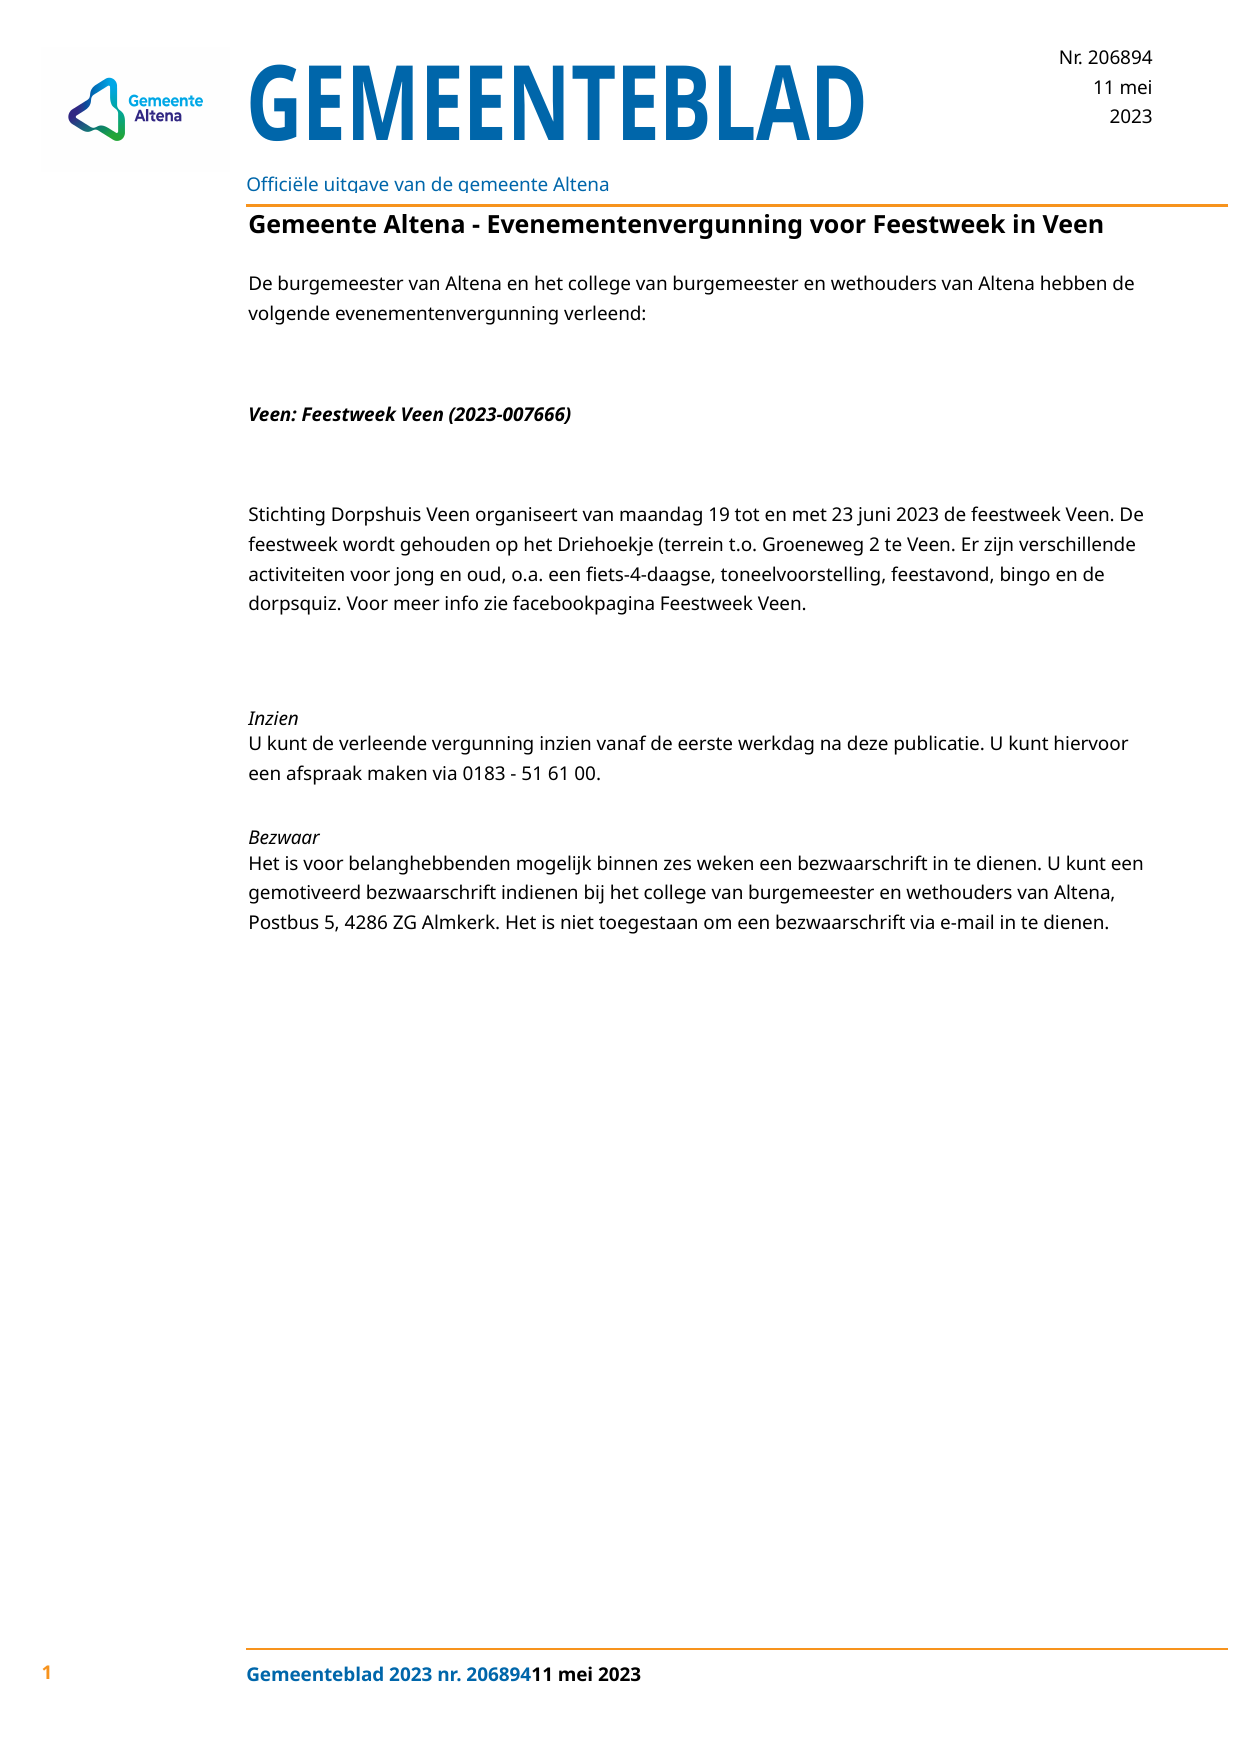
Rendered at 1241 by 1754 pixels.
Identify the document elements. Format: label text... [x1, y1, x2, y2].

picture [41, 47, 231, 172]
text De burgemeester van Altena en het college van burgemeester en wethouders van Altena hebben de volgende evenementenvergunning verleend: [248, 270, 1152, 326]
text U kunt de verleende vergunning inzien vanaf de eerste werkdag na deze publicatie. U kunt hiervoor een afspraak maken via 0183 - 51 61 00. [248, 730, 1152, 786]
text Veen: Feestweek Veen (2023-007666) [248, 401, 1152, 426]
text Bezwaar [248, 824, 1152, 850]
text Gemeente Altena - Evenementenvergunning voor Feestweek in Veen [248, 207, 1152, 241]
text Stichting Dorpshuis Veen organiseert van maandag 19 tot en met 23 juni 2023 de feestweek Veen. De feestweek wordt gehouden op het Driehoekje (terrein t.o. Groeneweg 2 te Veen. Er zijn verschillende activiteiten voor jong en oud, o.a. een fiets-4-daagse, toneelvoorstelling, feestavond, bingo en de dorpsquiz. Voor meer info zie facebookpagina Feestweek Veen. [248, 502, 1152, 616]
text Het is voor belanghebbenden mogelijk binnen zes weken een bezwaarschrift in te dienen. U kunt een gemotiveerd bezwaarschrift indienen bij het college van burgemeester en wethouders van Altena, Postbus 5, 4286 ZG Almkerk. Het is niet toegestaan om een bezwaarschrift via e-mail in te dienen. [248, 850, 1152, 934]
text Inzien [248, 705, 1152, 730]
